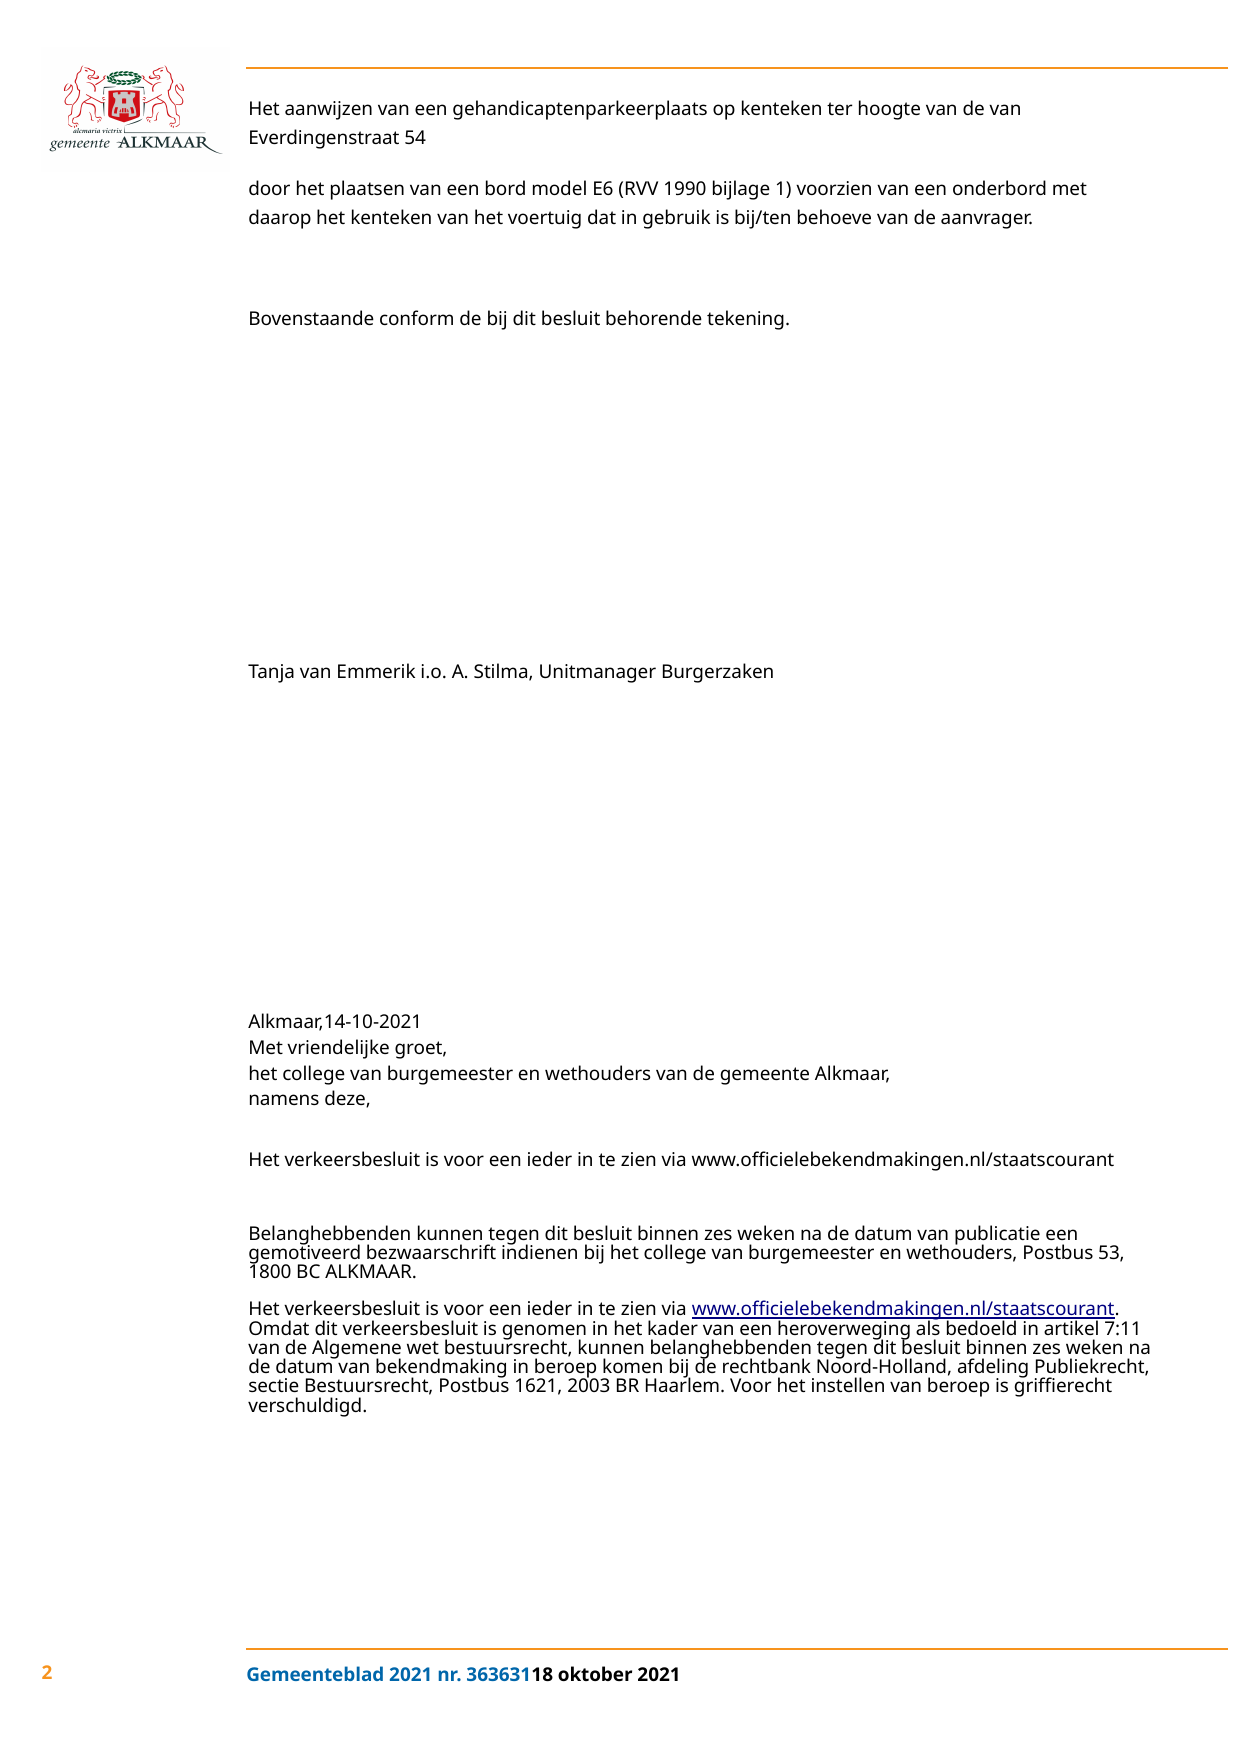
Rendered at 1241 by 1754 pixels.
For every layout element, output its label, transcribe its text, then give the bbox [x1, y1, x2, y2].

text Het verkeersbesluit is voor een ieder in te zien via www.officielebekendmakingen.nl/staatscourant [248, 1151, 1152, 1170]
text Bovenstaande conform de bij dit besluit behorende tekening. [248, 305, 1152, 331]
text Het verkeersbesluit is voor een ieder in te zien via www.officielebekendmakingen.nl/staatscourant. Omdat dit verkeersbesluit is genomen in het kader van een heroverweging als bedoeld in artikel 7:11 van de Algemene wet bestuursrecht, kunnen belanghebbenden tegen dit besluit binnen zes weken na de datum van bekendmaking in beroep komen bij de rechtbank Noord-Holland, afdeling Publiekrecht, sectie Bestuursrecht, Postbus 1621, 2003 BR Haarlem. Voor het instellen van beroep is griffierecht verschuldigd. [248, 1300, 1152, 1416]
text het college van burgemeester en wethouders van de gemeente Alkmaar, [248, 1060, 1152, 1086]
picture [41, 47, 231, 172]
text Het aanwijzen van een gehandicaptenparkeerplaats op kenteken ter hoogte van de van Everdingenstraat 54 [248, 95, 1152, 150]
text namens deze, [248, 1086, 1152, 1111]
text Met vriendelijke groet, [248, 1034, 1152, 1060]
text Alkmaar,14-10-2021 [248, 1008, 1152, 1034]
text door het plaatsen van een bord model E6 (RVV 1990 bijlage 1) voorzien van een onderbord met daarop het kenteken van het voertuig dat in gebruik is bij/ten behoeve van de aanvrager. [248, 175, 1152, 230]
text Belanghebbenden kunnen tegen dit besluit binnen zes weken na de datum van publicatie een gemotiveerd bezwaarschrift indienen bij het college van burgemeester en wethouders, Postbus 53, 1800 BC ALKMAAR. [248, 1225, 1152, 1282]
text Tanja van Emmerik i.o. A. Stilma, Unitmanager Burgerzaken [248, 658, 1152, 684]
